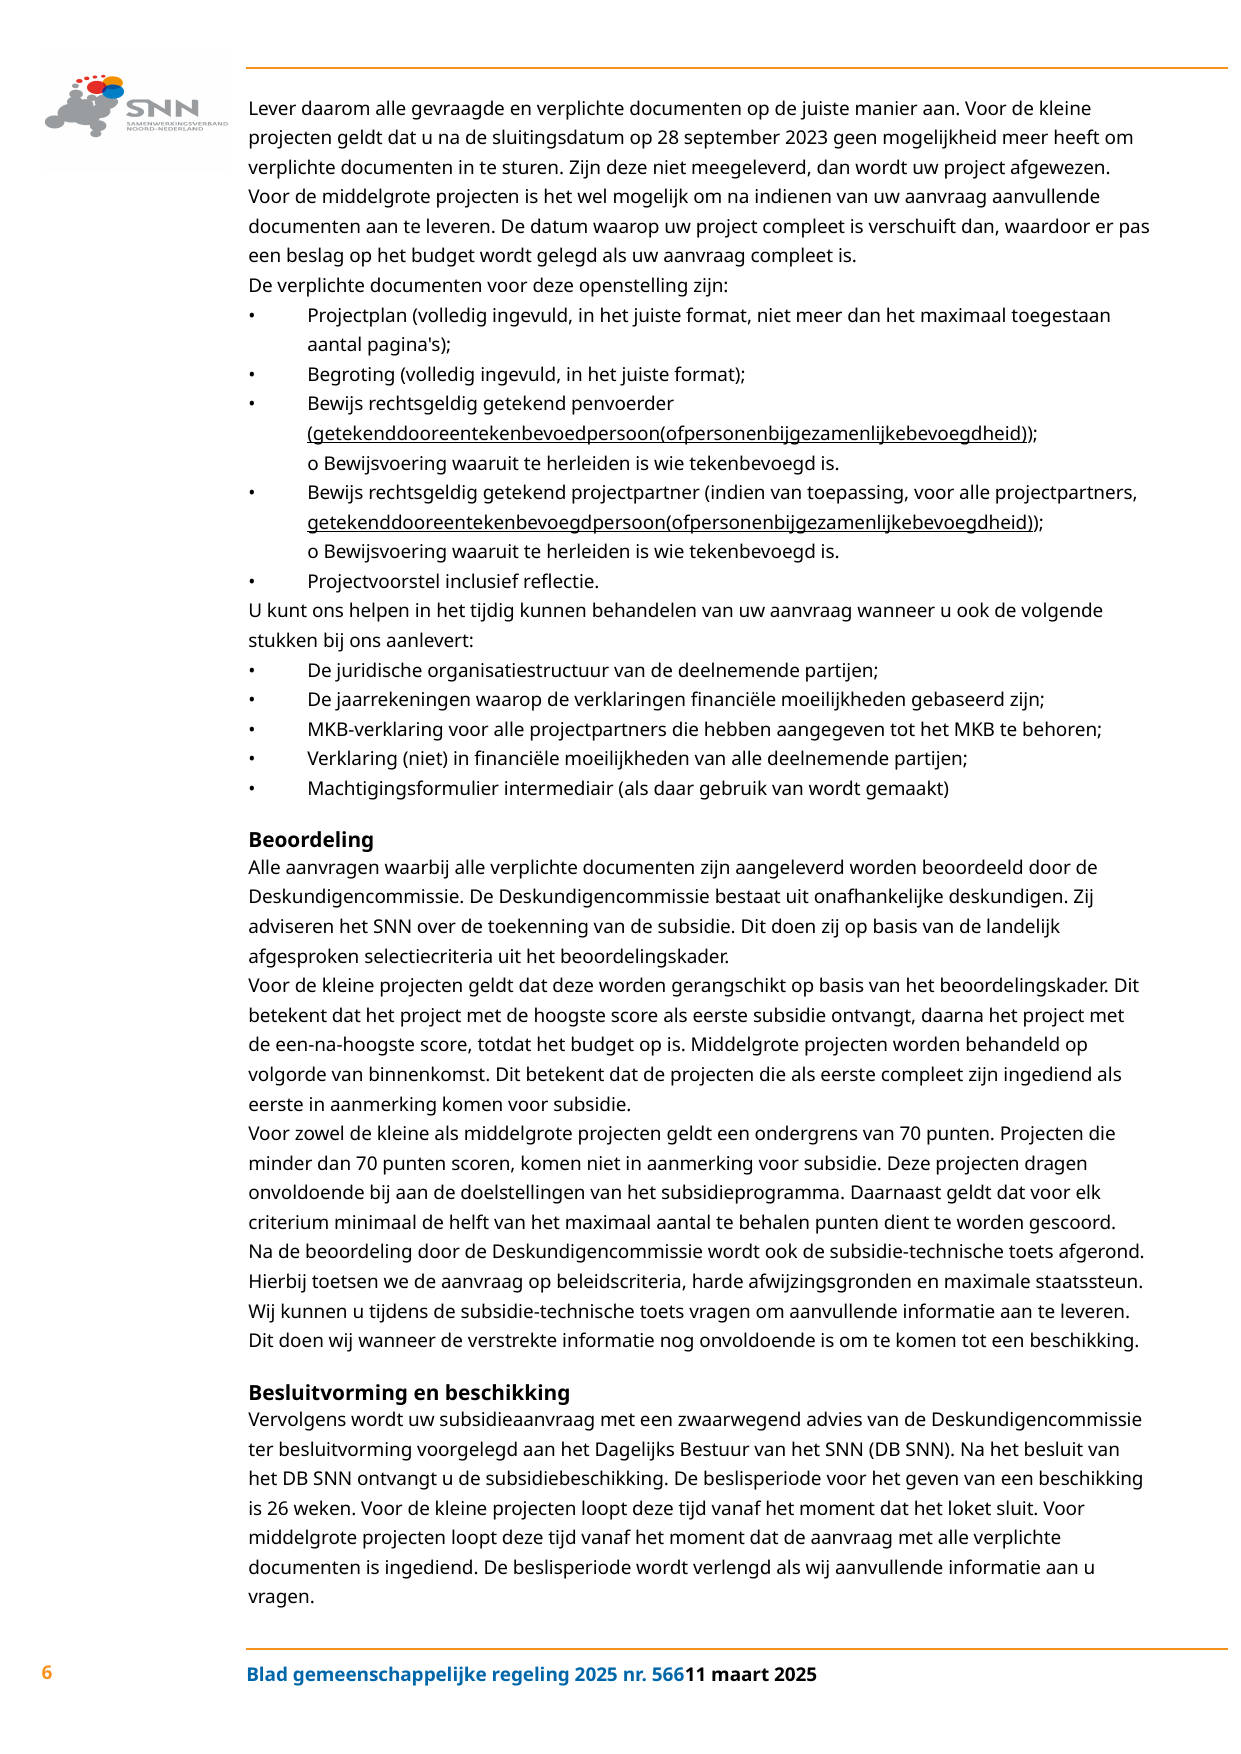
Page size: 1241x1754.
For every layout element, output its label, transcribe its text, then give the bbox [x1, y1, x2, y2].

list o Bewijsvoering waaruit te herleiden is wie tekenbevoegd is. [248, 450, 1152, 476]
text Lever daarom alle gevraagde en verplichte documenten op de juiste manier aan. Voor de kleine projecten geldt dat u na de sluitingsdatum op 28 september 2023 geen mogelijkheid meer heeft om verplichte documenten in te sturen. Zijn deze niet meegeleverd, dan wordt uw project afgewezen. Voor de middelgrote projecten is het wel mogelijk om na indienen van uw aanvraag aanvullende documenten aan te leveren. De datum waarop uw project compleet is verschuift dan, waardoor er pas een beslag op het budget wordt gelegd als uw aanvraag compleet is. [248, 95, 1152, 268]
text De verplichte documenten voor deze openstelling zijn: [248, 272, 1152, 298]
text Alle aanvragen waarbij alle verplichte documenten zijn aangeleverd worden beoordeeld door de Deskundigencommissie. De Deskundigencommissie bestaat uit onafhankelijke deskundigen. Zij adviseren het SNN over de toekenning van de subsidie. Dit doen zij op basis van de landelijk afgesproken selectiecriteria uit het beoordelingskader. [248, 854, 1152, 968]
text U kunt ons helpen in het tijdig kunnen behandelen van uw aanvraag wanneer u ook de volgende stukken bij ons aanlevert: [248, 598, 1152, 653]
picture [41, 47, 231, 172]
text Beoordeling [248, 826, 1152, 854]
list De jaarrekeningen waarop de verklaringen financiële moeilijkheden gebaseerd zijn; [248, 686, 1152, 712]
list o Bewijsvoering waaruit te herleiden is wie tekenbevoegd is. [248, 538, 1152, 564]
list Projectplan (volledig ingevuld, in het juiste format, niet meer dan het maximaal toegestaan aantal pagina's); [248, 302, 1152, 357]
text Vervolgens wordt uw subsidieaanvraag met een zwaarwegend advies van de Deskundigencommissie ter besluitvorming voorgelegd aan het Dagelijks Bestuur van het SNN (DB SNN). Na het besluit van het DB SNN ontvangt u de subsidiebeschikking. De beslisperiode voor het geven van een beschikking is 26 weken. Voor de kleine projecten loopt deze tijd vanaf het moment dat het loket sluit. Voor middelgrote projecten loopt deze tijd vanaf het moment dat de aanvraag met alle verplichte documenten is ingediend. De beslisperiode wordt verlengd als wij aanvullende informatie aan u vragen. [248, 1406, 1152, 1609]
list Bewijs rechtsgeldig getekend penvoerder (getekenddooreentekenbevoedpersoon(ofpersonenbijgezamenlijkebevoegdheid)); [248, 391, 1152, 446]
list Begroting (volledig ingevuld, in het juiste format); [248, 361, 1152, 387]
list Verklaring (niet) in financiële moeilijkheden van alle deelnemende partijen; [248, 746, 1152, 771]
list MKB-verklaring voor alle projectpartners die hebben aangegeven tot het MKB te behoren; [248, 716, 1152, 742]
list Projectvoorstel inclusief reflectie. [248, 568, 1152, 594]
list De juridische organisatiestructuur van de deelnemende partijen; [248, 657, 1152, 683]
list Bewijs rechtsgeldig getekend projectpartner (indien van toepassing, voor alle projectpartners, getekenddooreentekenbevoegdpersoon(ofpersonenbijgezamenlijkebevoegdheid)); [248, 479, 1152, 535]
list Machtigingsformulier intermediair (als daar gebruik van wordt gemaakt) [248, 775, 1152, 801]
text Besluitvorming en beschikking [248, 1378, 1152, 1406]
text Na de beoordeling door de Deskundigencommissie wordt ook de subsidie-technische toets afgerond. Hierbij toetsen we de aanvraag op beleidscriteria, harde afwijzingsgronden en maximale staatssteun. Wij kunnen u tijdens de subsidie-technische toets vragen om aanvullende informatie aan te leveren. Dit doen wij wanneer de verstrekte informatie nog onvoldoende is om te komen tot een beschikking. [248, 1239, 1152, 1353]
text Voor zowel de kleine als middelgrote projecten geldt een ondergrens van 70 punten. Projecten die minder dan 70 punten scoren, komen niet in aanmerking voor subsidie. Deze projecten dragen onvoldoende bij aan de doelstellingen van het subsidieprogramma. Daarnaast geldt dat voor elk criterium minimaal de helft van het maximaal aantal te behalen punten dient te worden gescoord. [248, 1120, 1152, 1235]
text Voor de kleine projecten geldt dat deze worden gerangschikt op basis van het beoordelingskader. Dit betekent dat het project met de hoogste score als eerste subsidie ontvangt, daarna het project met de een-na-hoogste score, totdat het budget op is. Middelgrote projecten worden behandeld op volgorde van binnenkomst. Dit betekent dat de projecten die als eerste compleet zijn ingediend als eerste in aanmerking komen voor subsidie. [248, 972, 1152, 1116]
